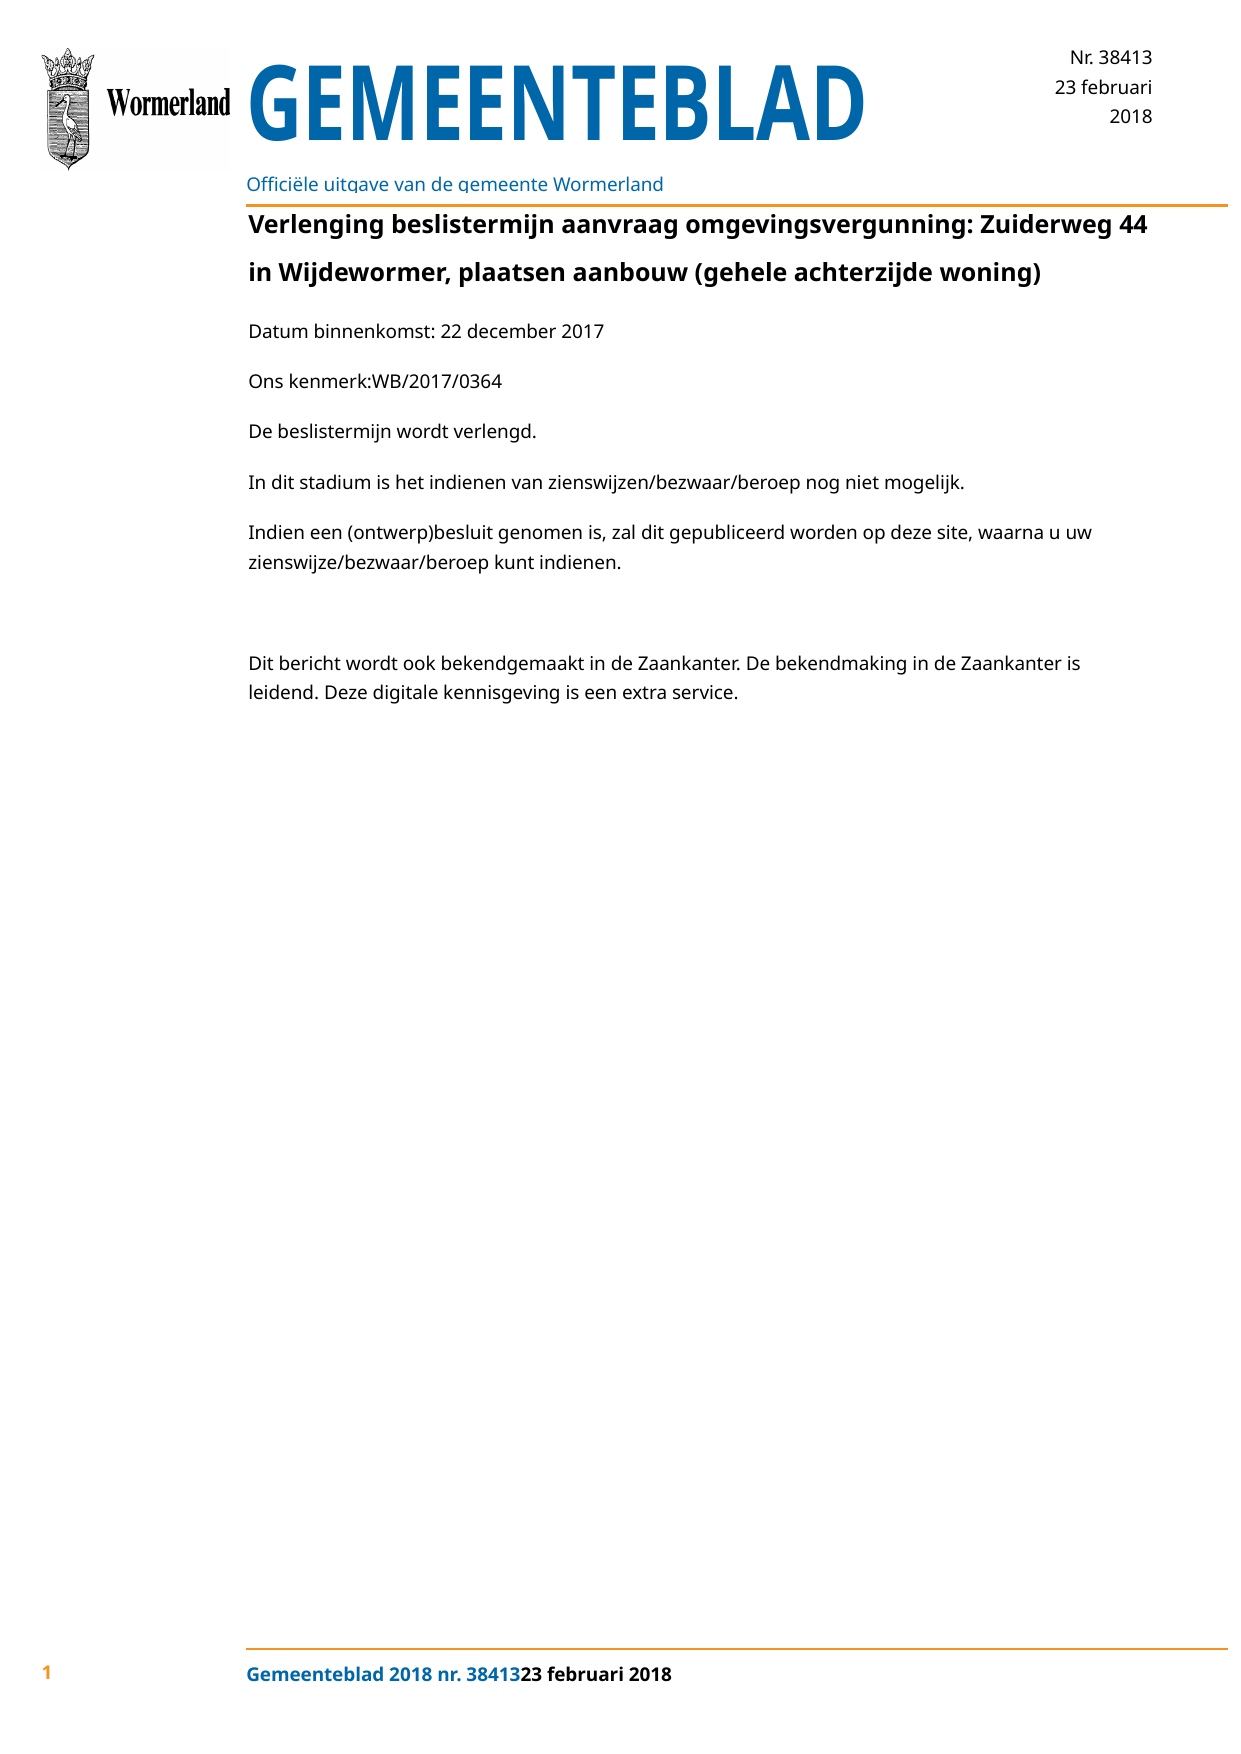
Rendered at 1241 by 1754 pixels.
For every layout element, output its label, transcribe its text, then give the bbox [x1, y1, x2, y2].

text De beslistermijn wordt verlengd. [248, 419, 1152, 444]
text Datum binnenkomst: 22 december 2017 [248, 318, 1152, 344]
picture [41, 47, 231, 172]
text Dit bericht wordt ook bekendgemaakt in de Zaankanter. De bekendmaking in de Zaankanter is leidend. Deze digitale kennisgeving is een extra service. [248, 650, 1152, 705]
text Indien een (ontwerp)besluit genomen is, zal dit gepubliceerd worden op deze site, waarna u uw zienswijze/bezwaar/beroep kunt indienen. [248, 519, 1152, 575]
text Ons kenmerk:WB/2017/0364 [248, 368, 1152, 394]
text Verlenging beslistermijn aanvraag omgevingsvergunning: Zuiderweg 44 in Wijdewormer, plaatsen aanbouw (gehele achterzijde woning) [248, 207, 1152, 288]
text In dit stadium is het indienen van zienswijzen/bezwaar/beroep nog niet mogelijk. [248, 469, 1152, 495]
